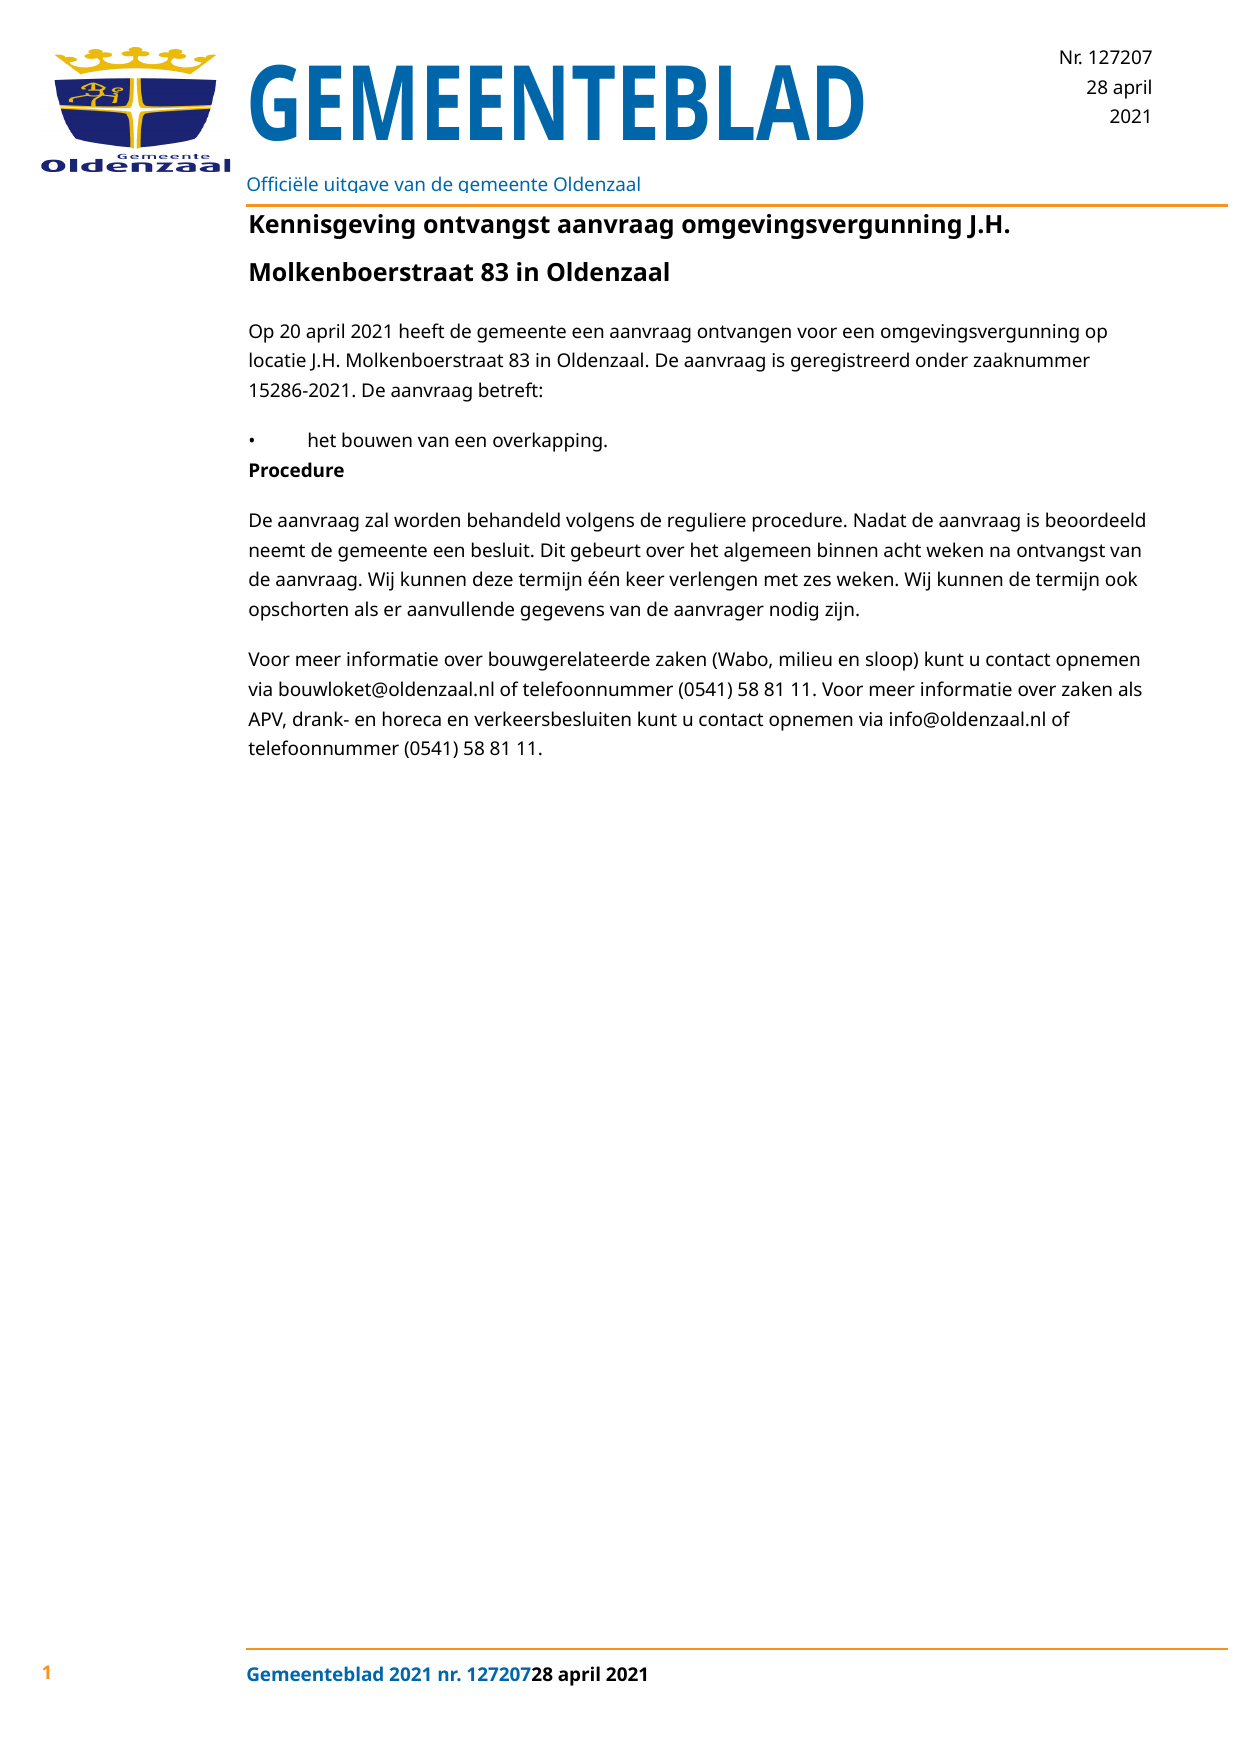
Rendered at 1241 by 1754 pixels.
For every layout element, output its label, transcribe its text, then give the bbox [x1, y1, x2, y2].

text Kennisgeving ontvangst aanvraag omgevingsvergunning J.H. Molkenboerstraat 83 in Oldenzaal [248, 207, 1152, 288]
text Op 20 april 2021 heeft de gemeente een aanvraag ontvangen voor een omgevingsvergunning op locatie J.H. Molkenboerstraat 83 in Oldenzaal. De aanvraag is geregistreerd onder zaaknummer 15286-2021. De aanvraag betreft: [248, 318, 1152, 403]
text Procedure [248, 457, 1152, 483]
text De aanvraag zal worden behandeld volgens de reguliere procedure. Nadat de aanvraag is beoordeeld neemt de gemeente een besluit. Dit gebeurt over het algemeen binnen acht weken na ontvangst van de aanvraag. Wij kunnen deze termijn één keer verlengen met zes weken. Wij kunnen de termijn ook opschorten als er aanvullende gegevens van de aanvrager nodig zijn. [248, 507, 1152, 622]
list het bouwen van een overkapping. [248, 427, 1152, 453]
picture [41, 47, 231, 172]
text Voor meer informatie over bouwgerelateerde zaken (Wabo, milieu en sloop) kunt u contact opnemen via bouwloket@oldenzaal.nl of telefoonnummer (0541) 58 81 11. Voor meer informatie over zaken als APV, drank- en horeca en verkeersbesluiten kunt u contact opnemen via info@oldenzaal.nl of telefoonnummer (0541) 58 81 11. [248, 647, 1152, 761]
